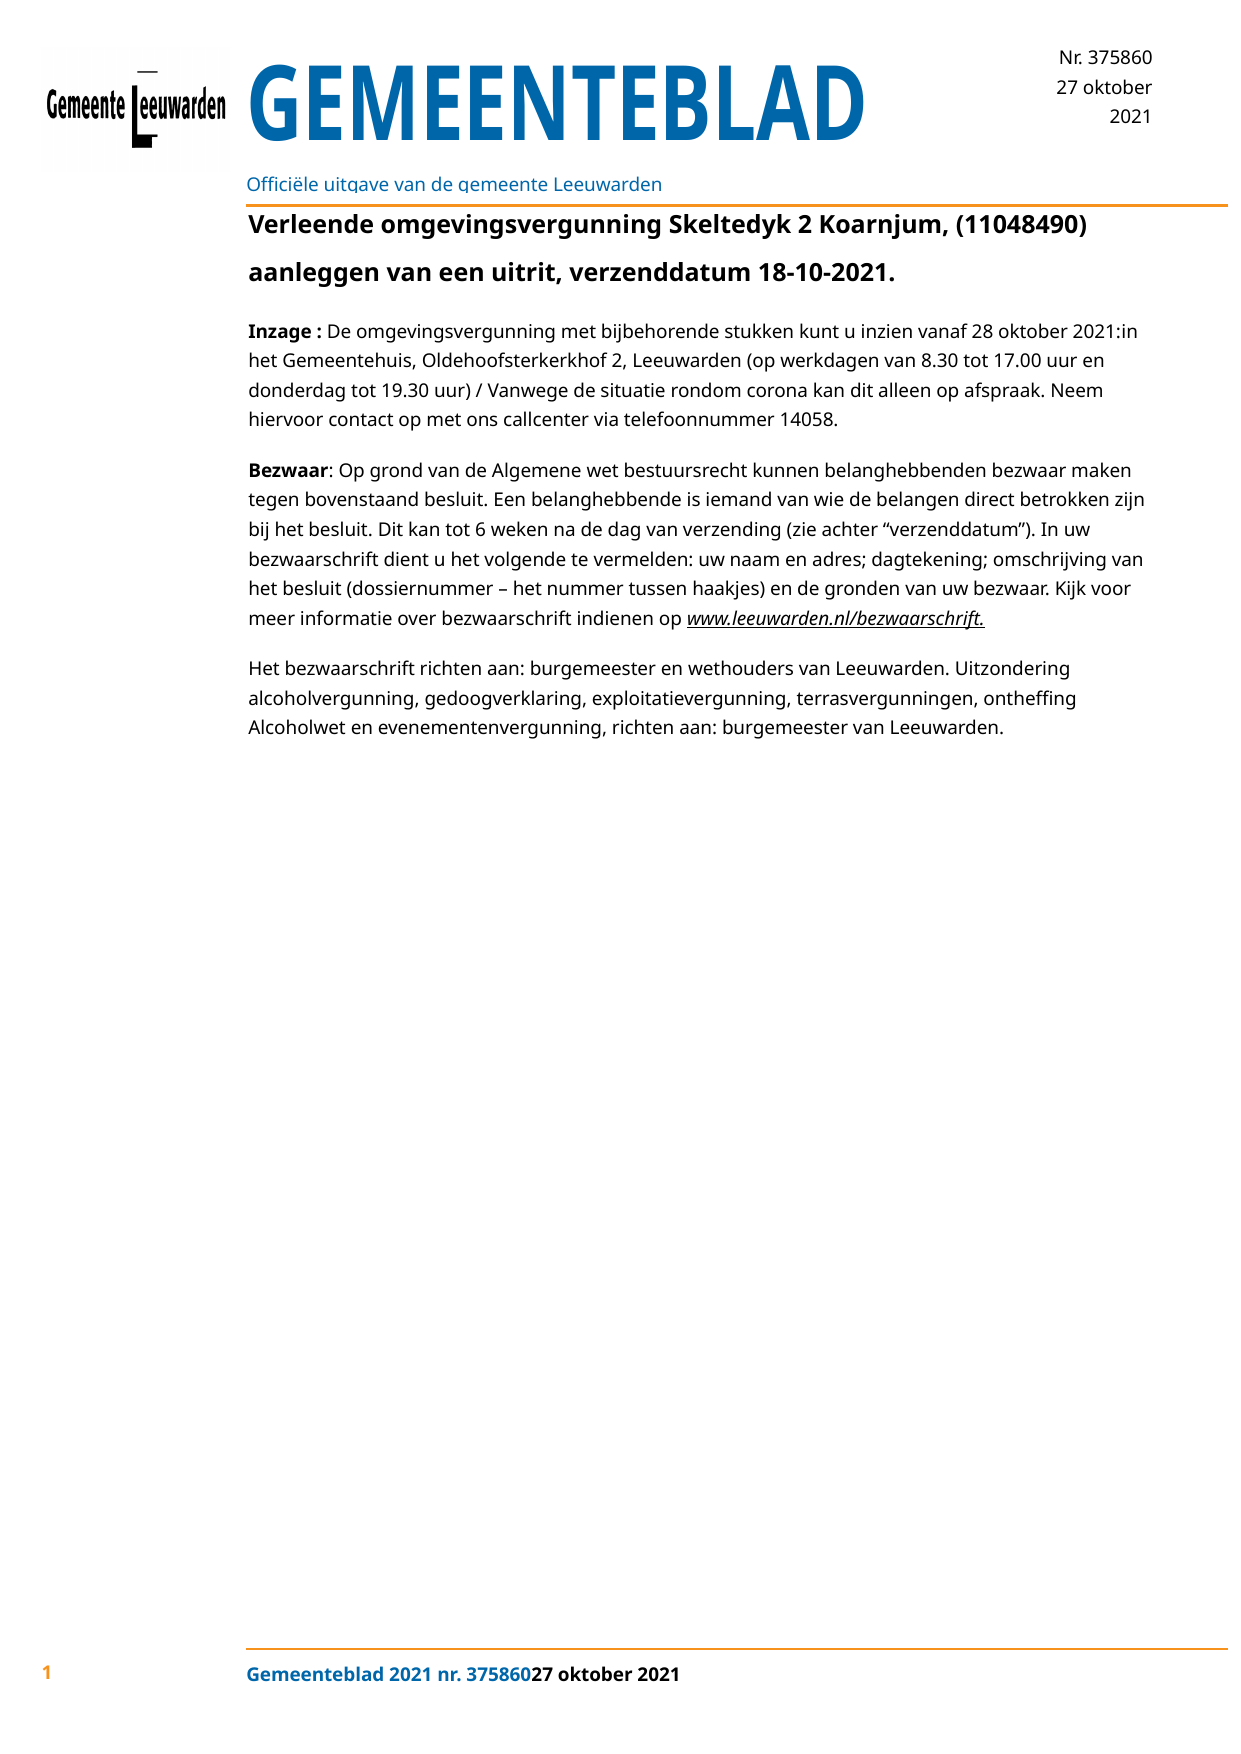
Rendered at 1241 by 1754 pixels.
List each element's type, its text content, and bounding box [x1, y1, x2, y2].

text Het bezwaarschrift richten aan: burgemeester en wethouders van Leeuwarden. Uitzondering alcoholvergunning, gedoogverklaring, exploitatievergunning, terrasvergunningen, ontheffing Alcoholwet en evenementenvergunning, richten aan: burgemeester van Leeuwarden. [248, 655, 1152, 740]
text Inzage : De omgevingsvergunning met bijbehorende stukken kunt u inzien vanaf 28 oktober 2021:in het Gemeentehuis, Oldehoofsterkerkhof 2, Leeuwarden (op werkdagen van 8.30 tot 17.00 uur en donderdag tot 19.30 uur) / Vanwege de situatie rondom corona kan dit alleen op afspraak. Neem hiervoor contact op met ons callcenter via telefoonnummer 14058. [248, 318, 1152, 432]
picture [41, 47, 231, 172]
text Verleende omgevingsvergunning Skeltedyk 2 Koarnjum, (11048490) aanleggen van een uitrit, verzenddatum 18-10-2021. [248, 207, 1152, 288]
text Bezwaar: Op grond van de Algemene wet bestuursrecht kunnen belanghebbenden bezwaar maken tegen bovenstaand besluit. Een belanghebbende is iemand van wie de belangen direct betrokken zijn bij het besluit. Dit kan tot 6 weken na de dag van verzending (zie achter “verzenddatum”). In uw bezwaarschrift dient u het volgende te vermelden: uw naam en adres; dagtekening; omschrijving van het besluit (dossiernummer – het nummer tussen haakjes) en de gronden van uw bezwaar. Kijk voor meer informatie over bezwaarschrift indienen op www.leeuwarden.nl/bezwaarschrift. [248, 457, 1152, 631]
